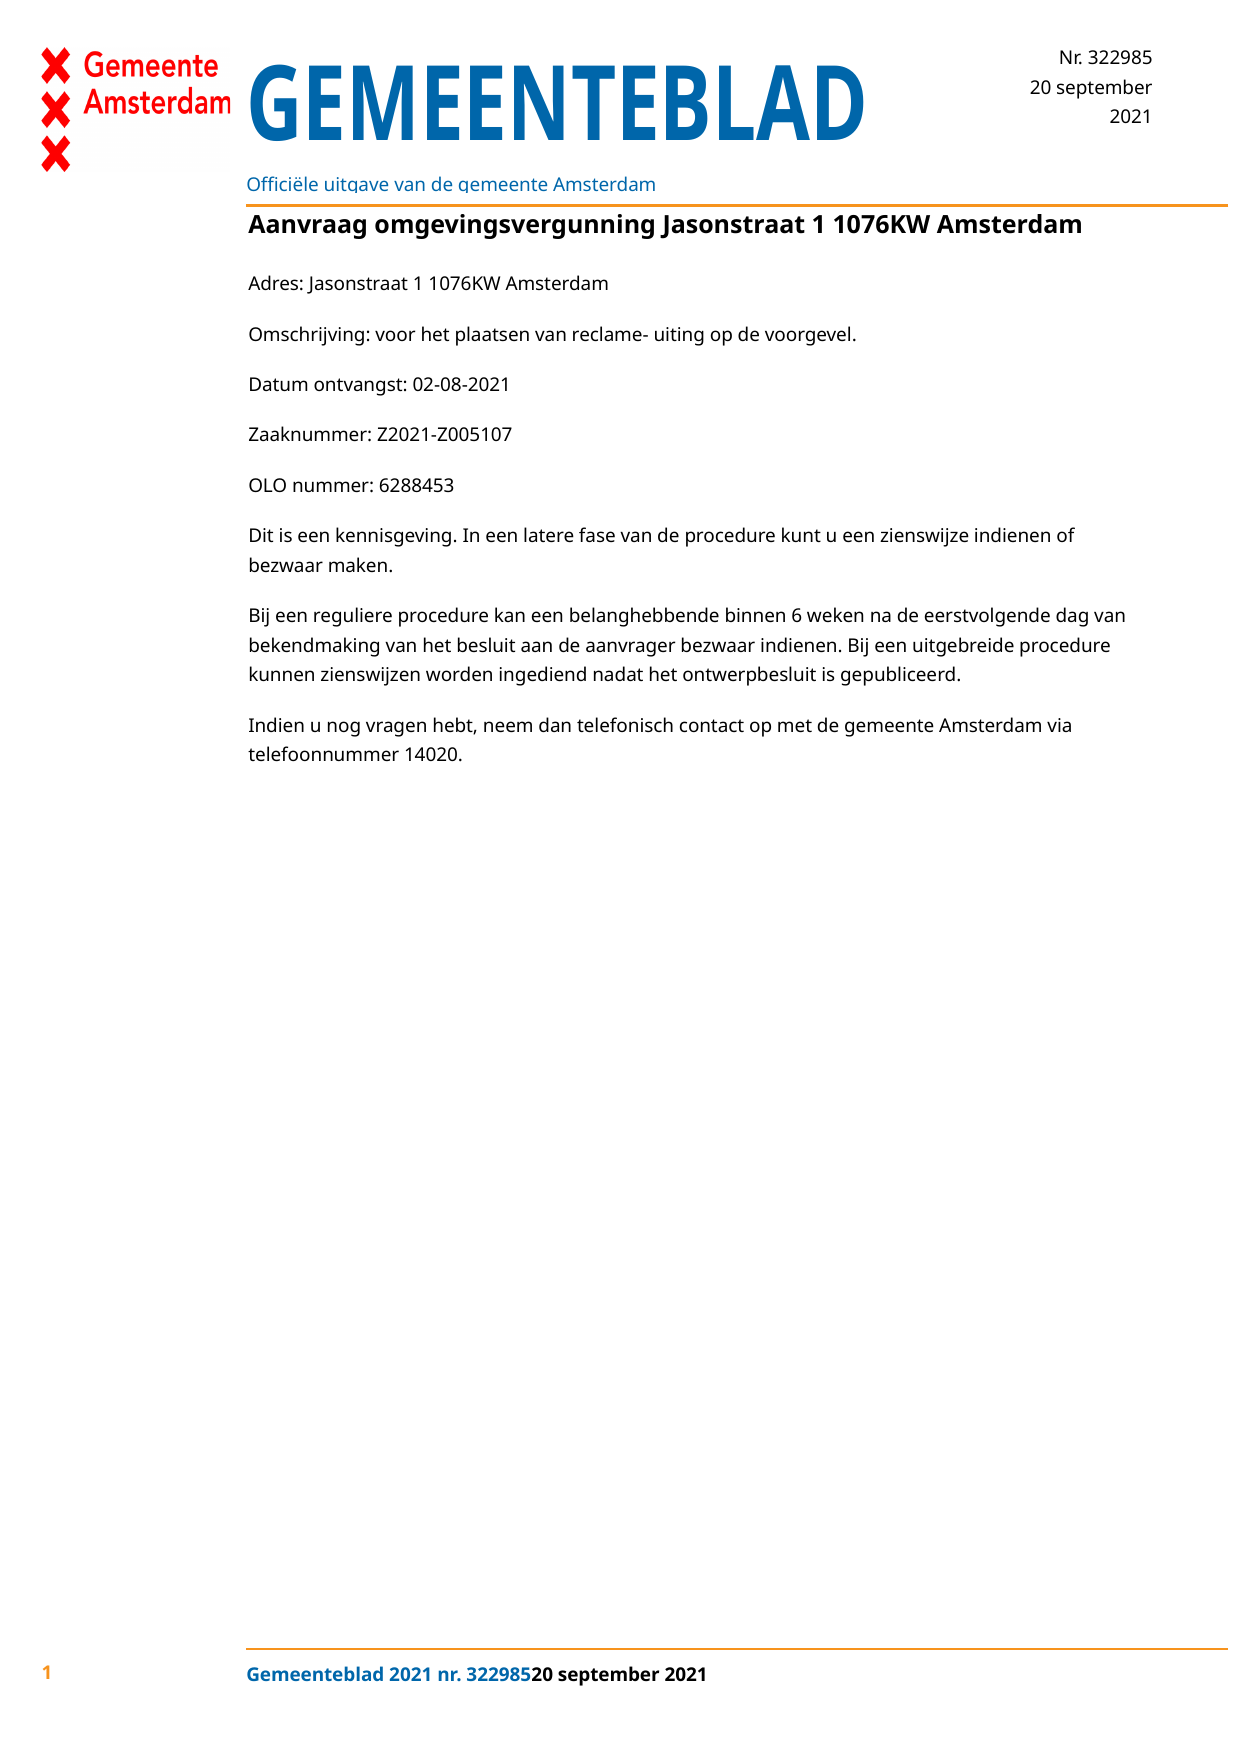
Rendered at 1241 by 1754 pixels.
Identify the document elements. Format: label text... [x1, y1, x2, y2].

text Aanvraag omgevingsvergunning Jasonstraat 1 1076KW Amsterdam [248, 207, 1152, 241]
text Datum ontvangst: 02-08-2021 [248, 371, 1152, 397]
text Omschrijving: voor het plaatsen van reclame- uiting op de voorgevel. [248, 321, 1152, 346]
text Indien u nog vragen hebt, neem dan telefonisch contact op met de gemeente Amsterdam via telefoonnummer 14020. [248, 712, 1152, 767]
text Bij een reguliere procedure kan een belanghebbende binnen 6 weken na de eerstvolgende dag van bekendmaking van het besluit aan de aanvrager bezwaar indienen. Bij een uitgebreide procedure kunnen zienswijzen worden ingediend nadat het ontwerpbesluit is gepubliceerd. [248, 602, 1152, 687]
text Adres: Jasonstraat 1 1076KW Amsterdam [248, 270, 1152, 296]
text OLO nummer: 6288453 [248, 472, 1152, 498]
text Dit is een kennisgeving. In een latere fase van de procedure kunt u een zienswijze indienen of bezwaar maken. [248, 522, 1152, 578]
text Zaaknummer: Z2021-Z005107 [248, 422, 1152, 447]
picture [41, 47, 231, 172]
